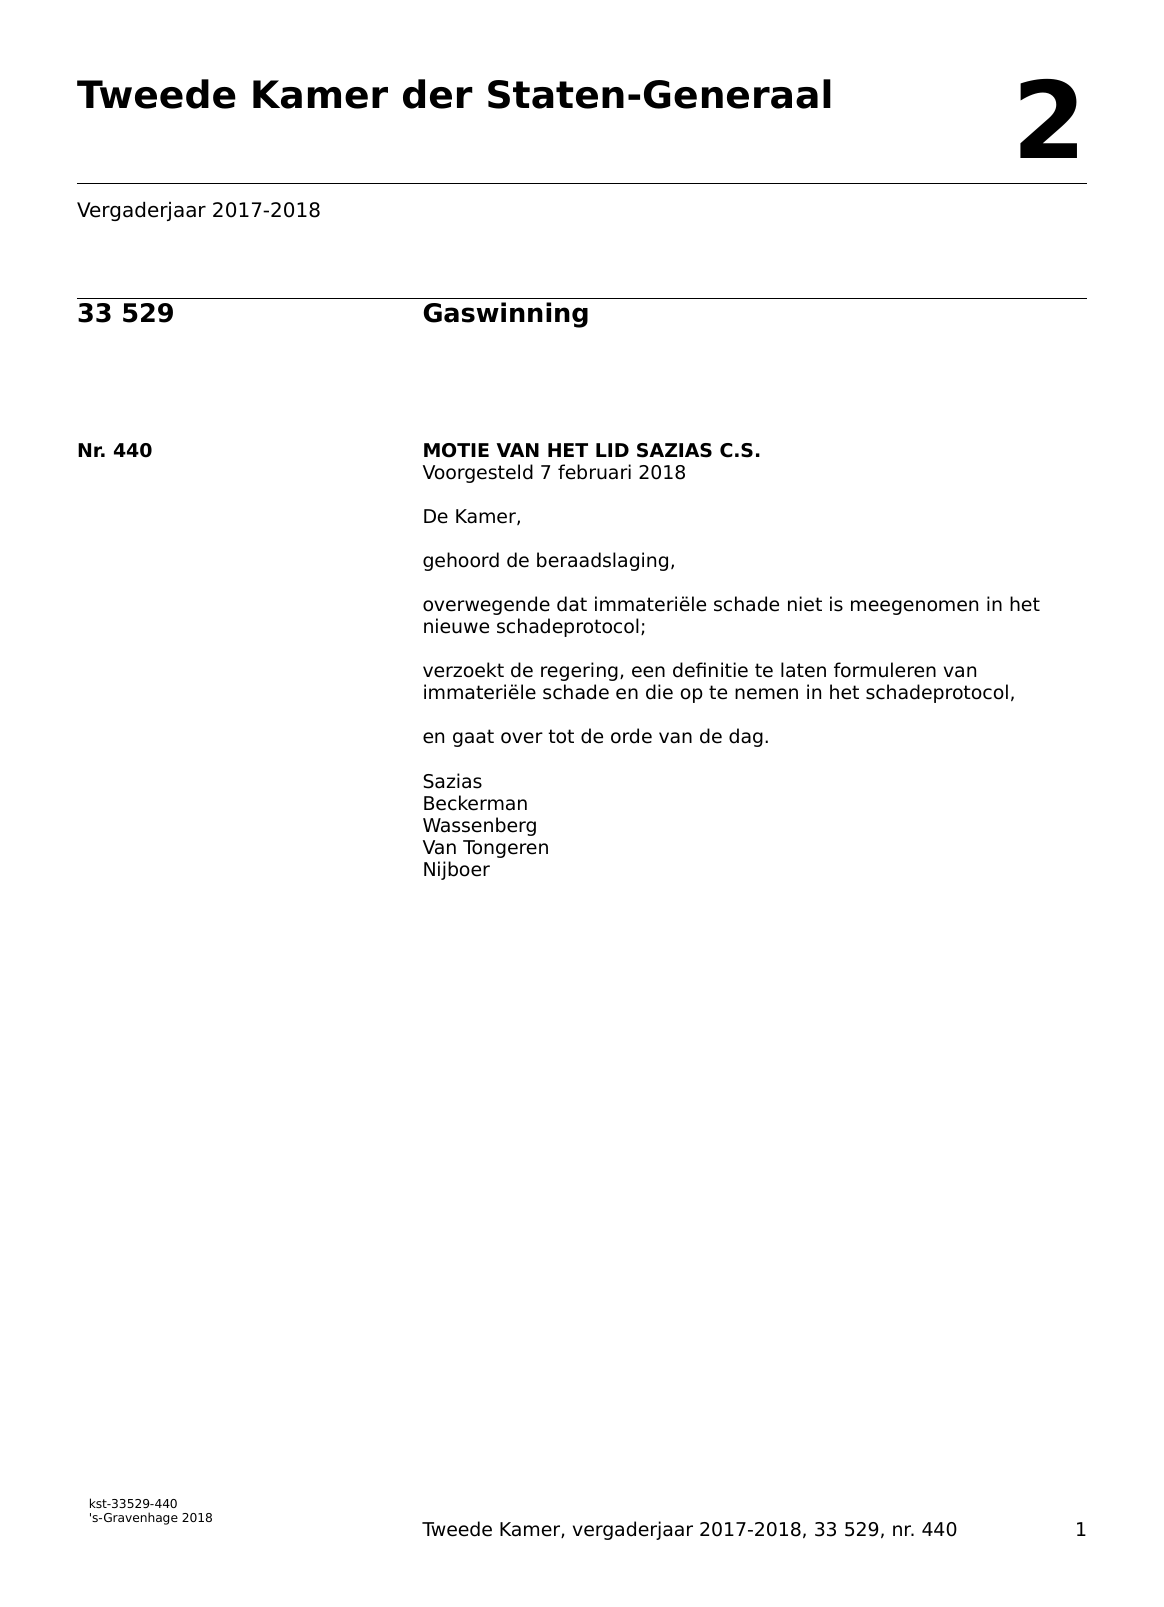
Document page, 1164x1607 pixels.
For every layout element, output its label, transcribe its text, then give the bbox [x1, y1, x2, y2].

text overwegende dat immateriële schade niet is meegenomen in het nieuwe schadeprotocol; [422, 594, 1087, 638]
subtitle Nr. 440 MOTIE VAN HET LID SAZIAS C.S. [77, 440, 1087, 462]
text kst-33529-440 [88, 1497, 323, 1511]
text 's-Gravenhage 2018 [88, 1511, 323, 1525]
text verzoekt de regering, een definitie te laten formuleren van immateriële schade en die op te nemen in het schadeprotocol, [422, 660, 1087, 704]
table_header Tweede Kamer der Staten-Generaal [77, 59, 886, 183]
text Sazias [422, 771, 1087, 793]
text en gaat over tot de orde van de dag. [422, 726, 1087, 748]
text Van Tongeren [422, 837, 1087, 858]
text Voorgesteld 7 februari 2018 [422, 462, 1087, 484]
text De Kamer, [422, 506, 1087, 528]
table_cell Vergaderjaar 2017-2018 [77, 184, 1087, 298]
text gehoord de beraadslaging, [422, 550, 1087, 572]
subtitle 33 529 Gaswinning [77, 299, 1087, 329]
table_header 2 [886, 59, 1087, 183]
text Wassenberg [422, 814, 1087, 837]
text Nijboer [422, 858, 1087, 881]
text Beckerman [422, 793, 1087, 814]
